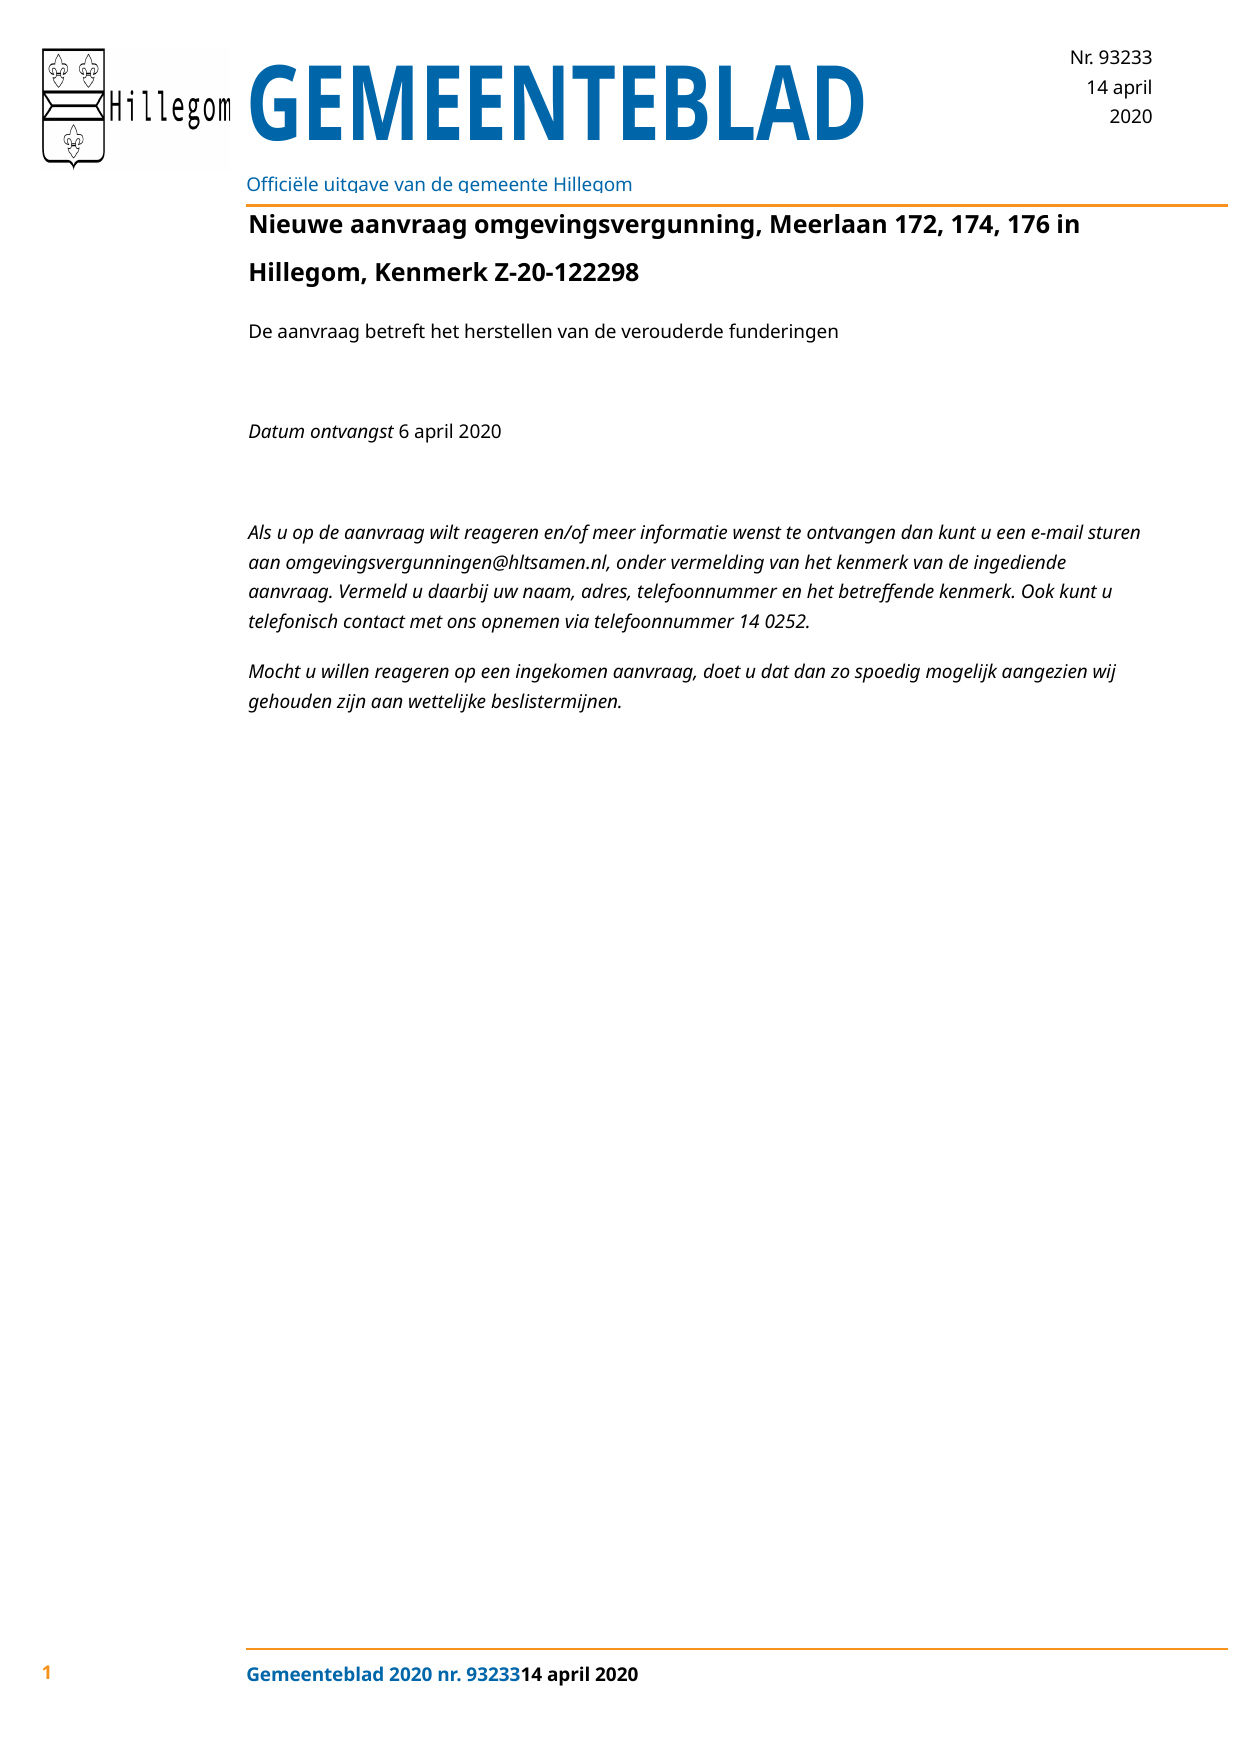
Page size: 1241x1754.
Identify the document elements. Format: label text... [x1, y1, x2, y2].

text De aanvraag betreft het herstellen van de verouderde funderingen [248, 318, 1152, 344]
text Mocht u willen reageren op een ingekomen aanvraag, doet u dat dan zo spoedig mogelijk aangezien wij gehouden zijn aan wettelijke beslistermijnen. [248, 659, 1152, 714]
text Datum ontvangst 6 april 2020 [248, 419, 1152, 444]
text Als u op de aanvraag wilt reageren en/of meer informatie wenst te ontvangen dan kunt u een e-mail sturen aan omgevingsvergunningen@hltsamen.nl, onder vermelding van het kenmerk van de ingediende aanvraag. Vermeld u daarbij uw naam, adres, telefoonnummer en het betreffende kenmerk. Ook kunt u telefonisch contact met ons opnemen via telefoonnummer 14 0252. [248, 519, 1152, 634]
text Nieuwe aanvraag omgevingsvergunning, Meerlaan 172, 174, 176 in Hillegom, Kenmerk Z-20-122298 [248, 207, 1152, 288]
picture [41, 47, 231, 172]
